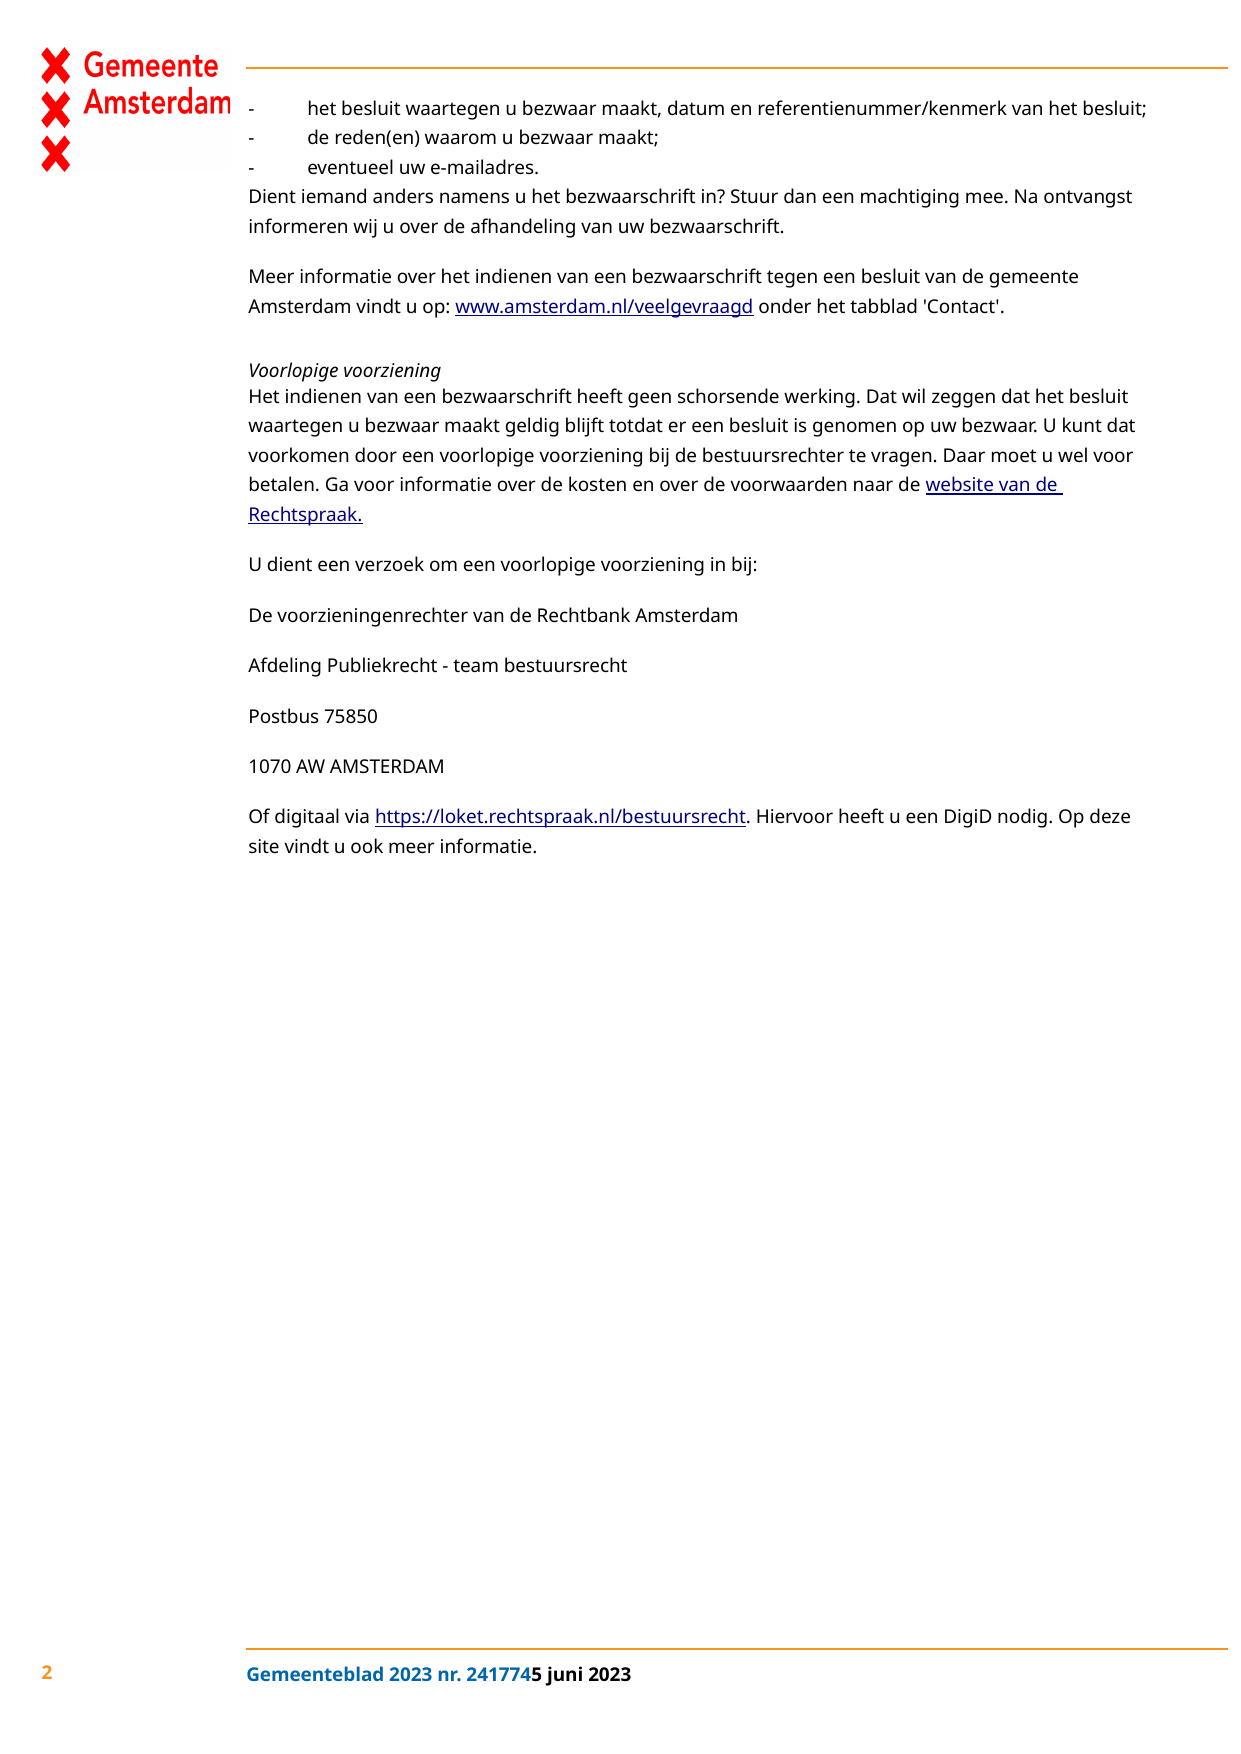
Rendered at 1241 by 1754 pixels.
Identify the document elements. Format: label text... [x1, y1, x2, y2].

text Voorlopige voorziening [248, 357, 1152, 383]
text U dient een verzoek om een voorlopige voorziening in bij: [248, 552, 1152, 577]
text Het indienen van een bezwaarschrift heeft geen schorsende werking. Dat wil zeggen dat het besluit waartegen u bezwaar maakt geldig blijft totdat er een besluit is genomen op uw bezwaar. U kunt dat voorkomen door een voorlopige voorziening bij de bestuursrechter te vragen. Daar moet u wel voor betalen. Ga voor informatie over de kosten en over de voorwaarden naar de website van de Rechtspraak. [248, 383, 1152, 527]
picture [41, 47, 231, 172]
text Meer informatie over het indienen van een bezwaarschrift tegen een besluit van de gemeente Amsterdam vindt u op: www.amsterdam.nl/veelgevraagd onder het tabblad 'Contact'. [248, 263, 1152, 319]
text Dient iemand anders namens u het bezwaarschrift in? Stuur dan een machtiging mee. Na ontvangst informeren wij u over de afhandeling van uw bezwaarschrift. [248, 183, 1152, 239]
list eventueel uw e-mailadres. [248, 154, 1152, 180]
text Afdeling Publiekrecht - team bestuursrecht [248, 652, 1152, 678]
list het besluit waartegen u bezwaar maakt, datum en referentienummer/kenmerk van het besluit; [248, 95, 1152, 121]
text Of digitaal via https://loket.rechtspraak.nl/bestuursrecht. Hiervoor heeft u een DigiD nodig. Op deze site vindt u ook meer informatie. [248, 804, 1152, 859]
text De voorzieningenrechter van de Rechtbank Amsterdam [248, 602, 1152, 628]
list de reden(en) waarom u bezwaar maakt; [248, 124, 1152, 150]
text Postbus 75850 [248, 703, 1152, 728]
text 1070 AW AMSTERDAM [248, 753, 1152, 779]
